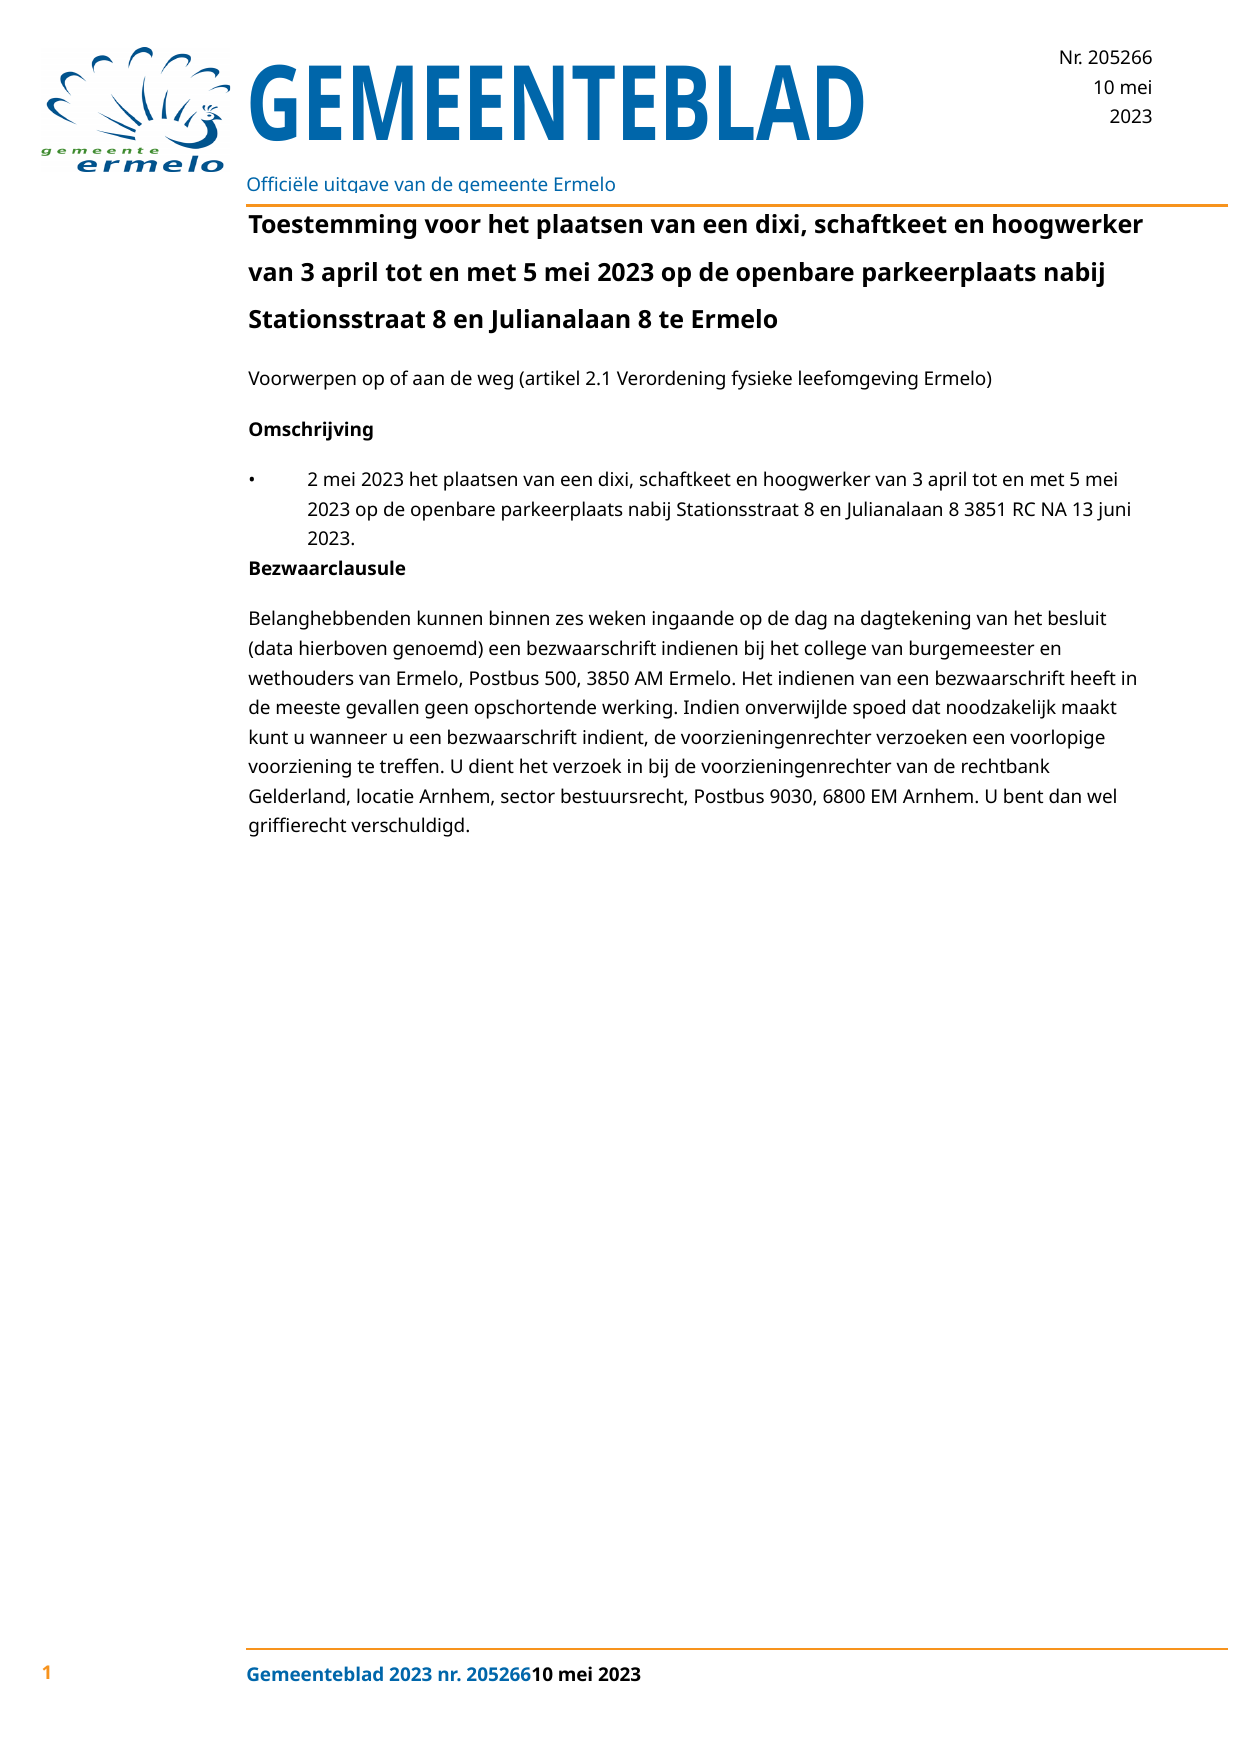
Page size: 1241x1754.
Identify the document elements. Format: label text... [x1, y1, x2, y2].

picture [41, 47, 231, 172]
text Belanghebbenden kunnen binnen zes weken ingaande op de dag na dagtekening van het besluit (data hierboven genoemd) een bezwaarschrift indienen bij het college van burgemeester en wethouders van Ermelo, Postbus 500, 3850 AM Ermelo. Het indienen van een bezwaarschrift heeft in de meeste gevallen geen opschortende werking. Indien onverwijlde spoed dat noodzakelijk maakt kunt u wanneer u een bezwaarschrift indient, de voorzieningenrechter verzoeken een voorlopige voorziening te treffen. U dient het verzoek in bij de voorzieningenrechter van de rechtbank Gelderland, locatie Arnhem, sector bestuursrecht, Postbus 9030, 6800 EM Arnhem. U bent dan wel griffierecht verschuldigd. [248, 606, 1152, 838]
text Omschrijving [248, 416, 1152, 442]
text Voorwerpen op of aan de weg (artikel 2.1 Verordening fysieke leefomgeving Ermelo) [248, 366, 1152, 391]
list 2 mei 2023 het plaatsen van een dixi, schaftkeet en hoogwerker van 3 april tot en met 5 mei 2023 op de openbare parkeerplaats nabij Stationsstraat 8 en Julianalaan 8 3851 RC NA 13 juni 2023. [248, 466, 1152, 551]
text Bezwaarclausule [248, 555, 1152, 581]
text Toestemming voor het plaatsen van een dixi, schaftkeet en hoogwerker van 3 april tot en met 5 mei 2023 op de openbare parkeerplaats nabij Stationsstraat 8 en Julianalaan 8 te Ermelo [248, 207, 1152, 336]
